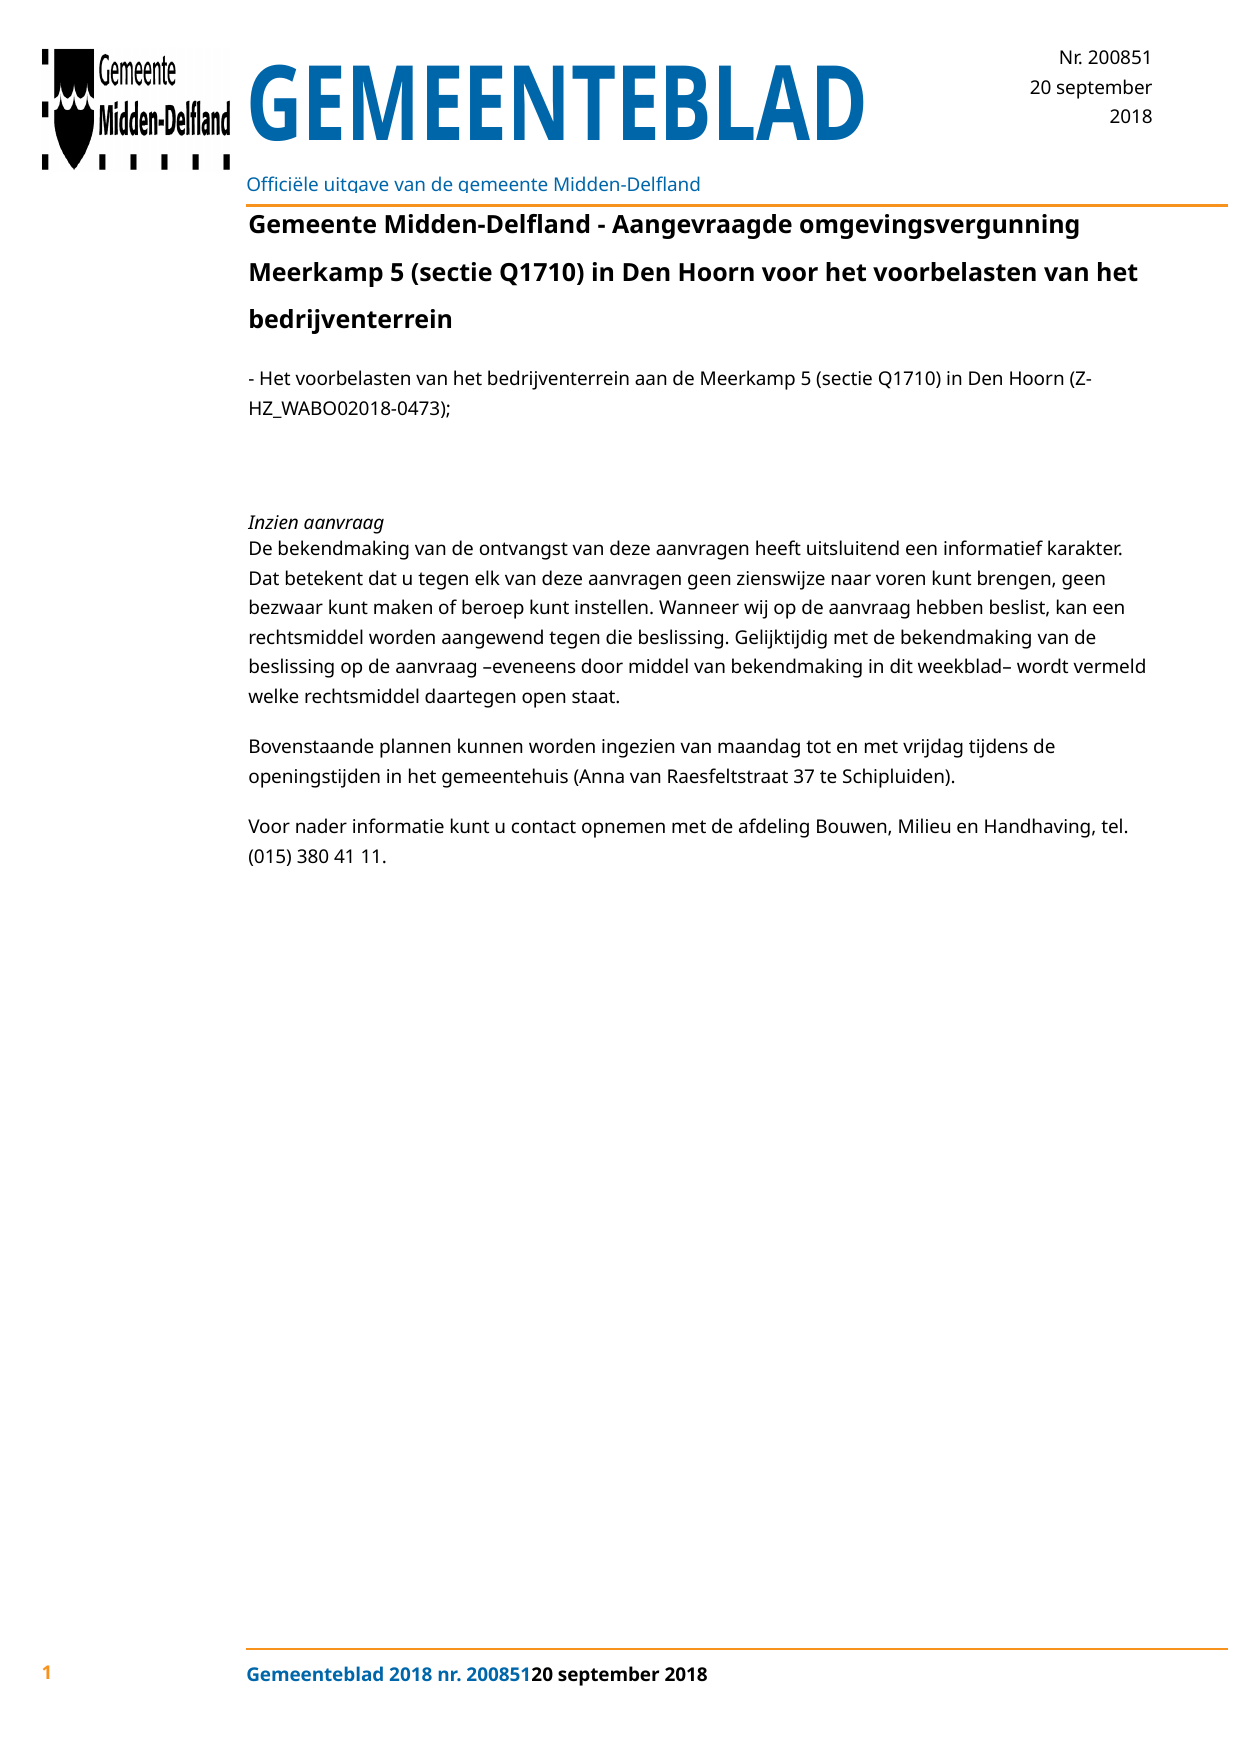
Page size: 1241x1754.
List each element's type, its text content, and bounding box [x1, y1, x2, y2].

text De bekendmaking van de ontvangst van deze aanvragen heeft uitsluitend een informatief karakter. Dat betekent dat u tegen elk van deze aanvragen geen zienswijze naar voren kunt brengen, geen bezwaar kunt maken of beroep kunt instellen. Wanneer wij op de aanvraag hebben beslist, kan een rechtsmiddel worden aangewend tegen die beslissing. Gelijktijdig met de bekendmaking van de beslissing op de aanvraag –eveneens door middel van bekendmaking in dit weekblad– wordt vermeld welke rechtsmiddel daartegen open staat. [248, 535, 1152, 709]
text Voor nader informatie kunt u contact opnemen met de afdeling Bouwen, Milieu en Handhaving, tel. (015) 380 41 11. [248, 813, 1152, 869]
text Gemeente Midden-Delfland - Aangevraagde omgevingsvergunning Meerkamp 5 (sectie Q1710) in Den Hoorn voor het voorbelasten van het bedrijventerrein [248, 207, 1152, 336]
text - Het voorbelasten van het bedrijventerrein aan de Meerkamp 5 (sectie Q1710) in Den Hoorn (Z-HZ_WABO02018-0473); [248, 366, 1152, 421]
text Bovenstaande plannen kunnen worden ingezien van maandag tot en met vrijdag tijdens de openingstijden in het gemeentehuis (Anna van Raesfeltstraat 37 te Schipluiden). [248, 733, 1152, 789]
text Inzien aanvraag [248, 509, 1152, 535]
picture [41, 47, 231, 172]
